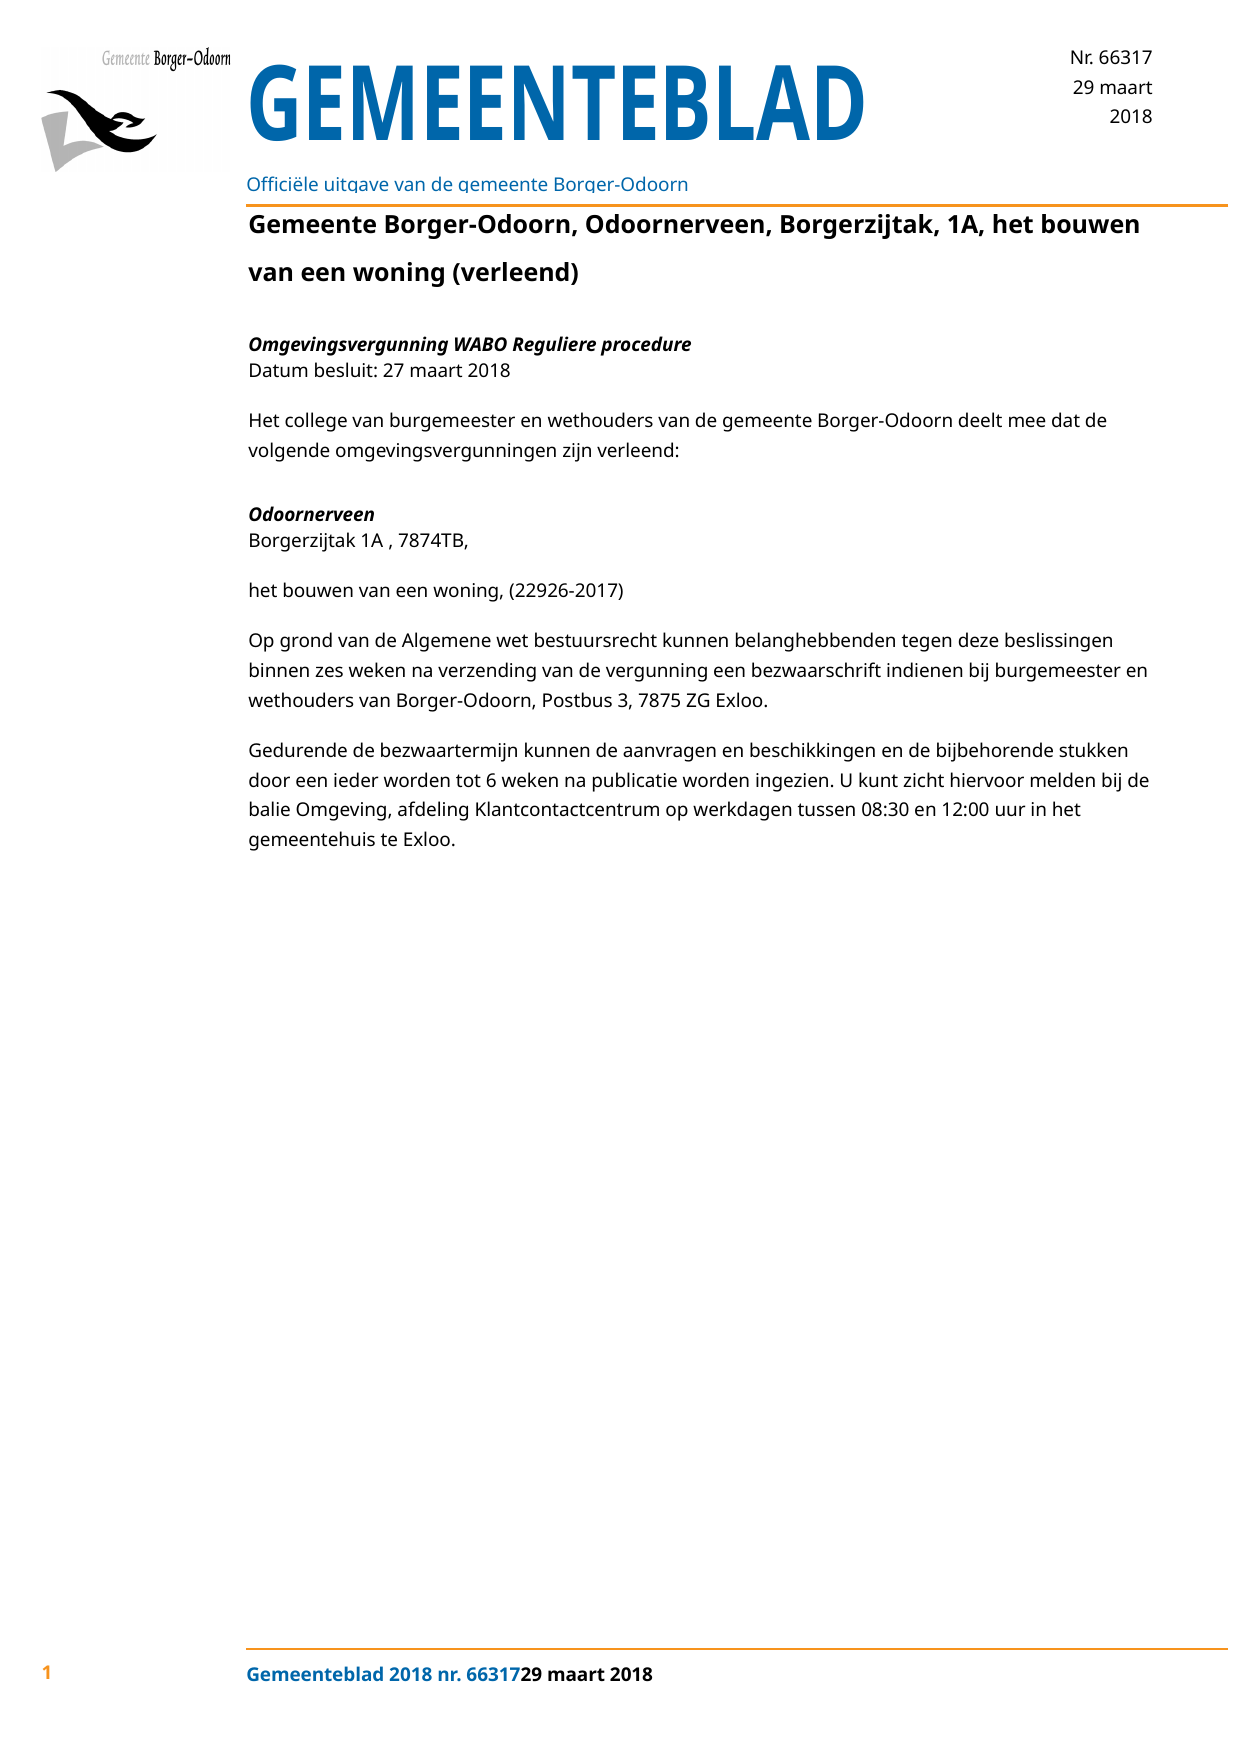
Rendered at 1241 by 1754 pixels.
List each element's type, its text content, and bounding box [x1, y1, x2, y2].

text Datum besluit: 27 maart 2018 [248, 357, 1152, 383]
picture [41, 47, 231, 172]
text het bouwen van een woning, (22926-2017) [248, 577, 1152, 603]
text Borgerzijtak 1A , 7874TB, [248, 527, 1152, 553]
text Omgevingsvergunning WABO Reguliere procedure [248, 331, 1152, 357]
text Odoornerveen [248, 501, 1152, 527]
text Op grond van de Algemene wet bestuursrecht kunnen belanghebbenden tegen deze beslissingen binnen zes weken na verzending van de vergunning een bezwaarschrift indienen bij burgemeester en wethouders van Borger-Odoorn, Postbus 3, 7875 ZG Exloo. [248, 628, 1152, 713]
text Gedurende de bezwaartermijn kunnen de aanvragen en beschikkingen en de bijbehorende stukken door een ieder worden tot 6 weken na publicatie worden ingezien. U kunt zicht hiervoor melden bij de balie Omgeving, afdeling Klantcontactcentrum op werkdagen tussen 08:30 en 12:00 uur in het gemeentehuis te Exloo. [248, 737, 1152, 852]
text Gemeente Borger-Odoorn, Odoornerveen, Borgerzijtak, 1A, het bouwen van een woning (verleend) [248, 207, 1152, 288]
text Het college van burgemeester en wethouders van de gemeente Borger-Odoorn deelt mee dat de volgende omgevingsvergunningen zijn verleend: [248, 408, 1152, 463]
